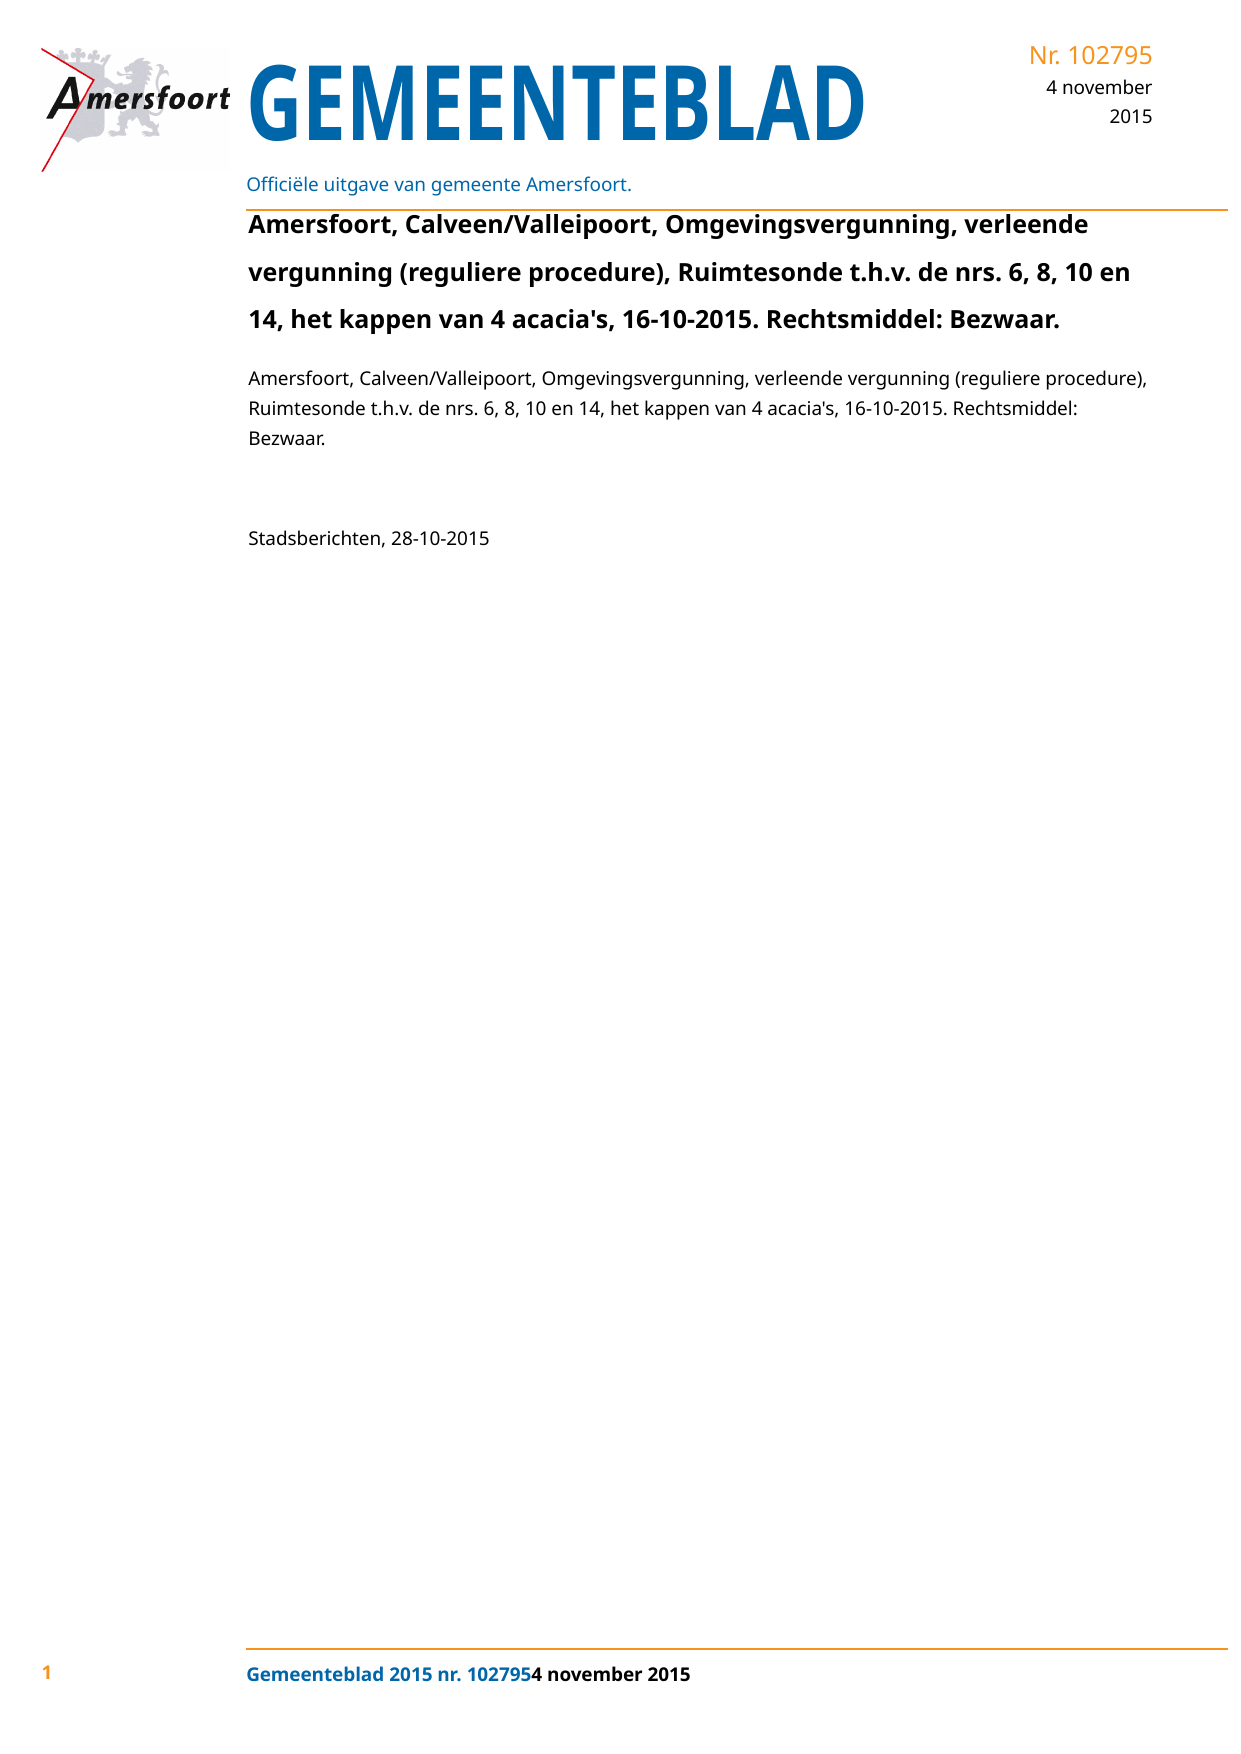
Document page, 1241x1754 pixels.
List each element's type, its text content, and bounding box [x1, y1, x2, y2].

text Stadsberichten, 28-10-2015 [248, 526, 1152, 551]
text Amersfoort, Calveen/Valleipoort, Omgevingsvergunning, verleende vergunning (reguliere procedure), Ruimtesonde t.h.v. de nrs. 6, 8, 10 en 14, het kappen van 4 acacia's, 16-10-2015. Rechtsmiddel: Bezwaar. [248, 366, 1152, 450]
picture [41, 47, 231, 172]
text Amersfoort, Calveen/Valleipoort, Omgevingsvergunning, verleende vergunning (reguliere procedure), Ruimtesonde t.h.v. de nrs. 6, 8, 10 en 14, het kappen van 4 acacia's, 16-10-2015. Rechtsmiddel: Bezwaar. [248, 211, 1152, 336]
